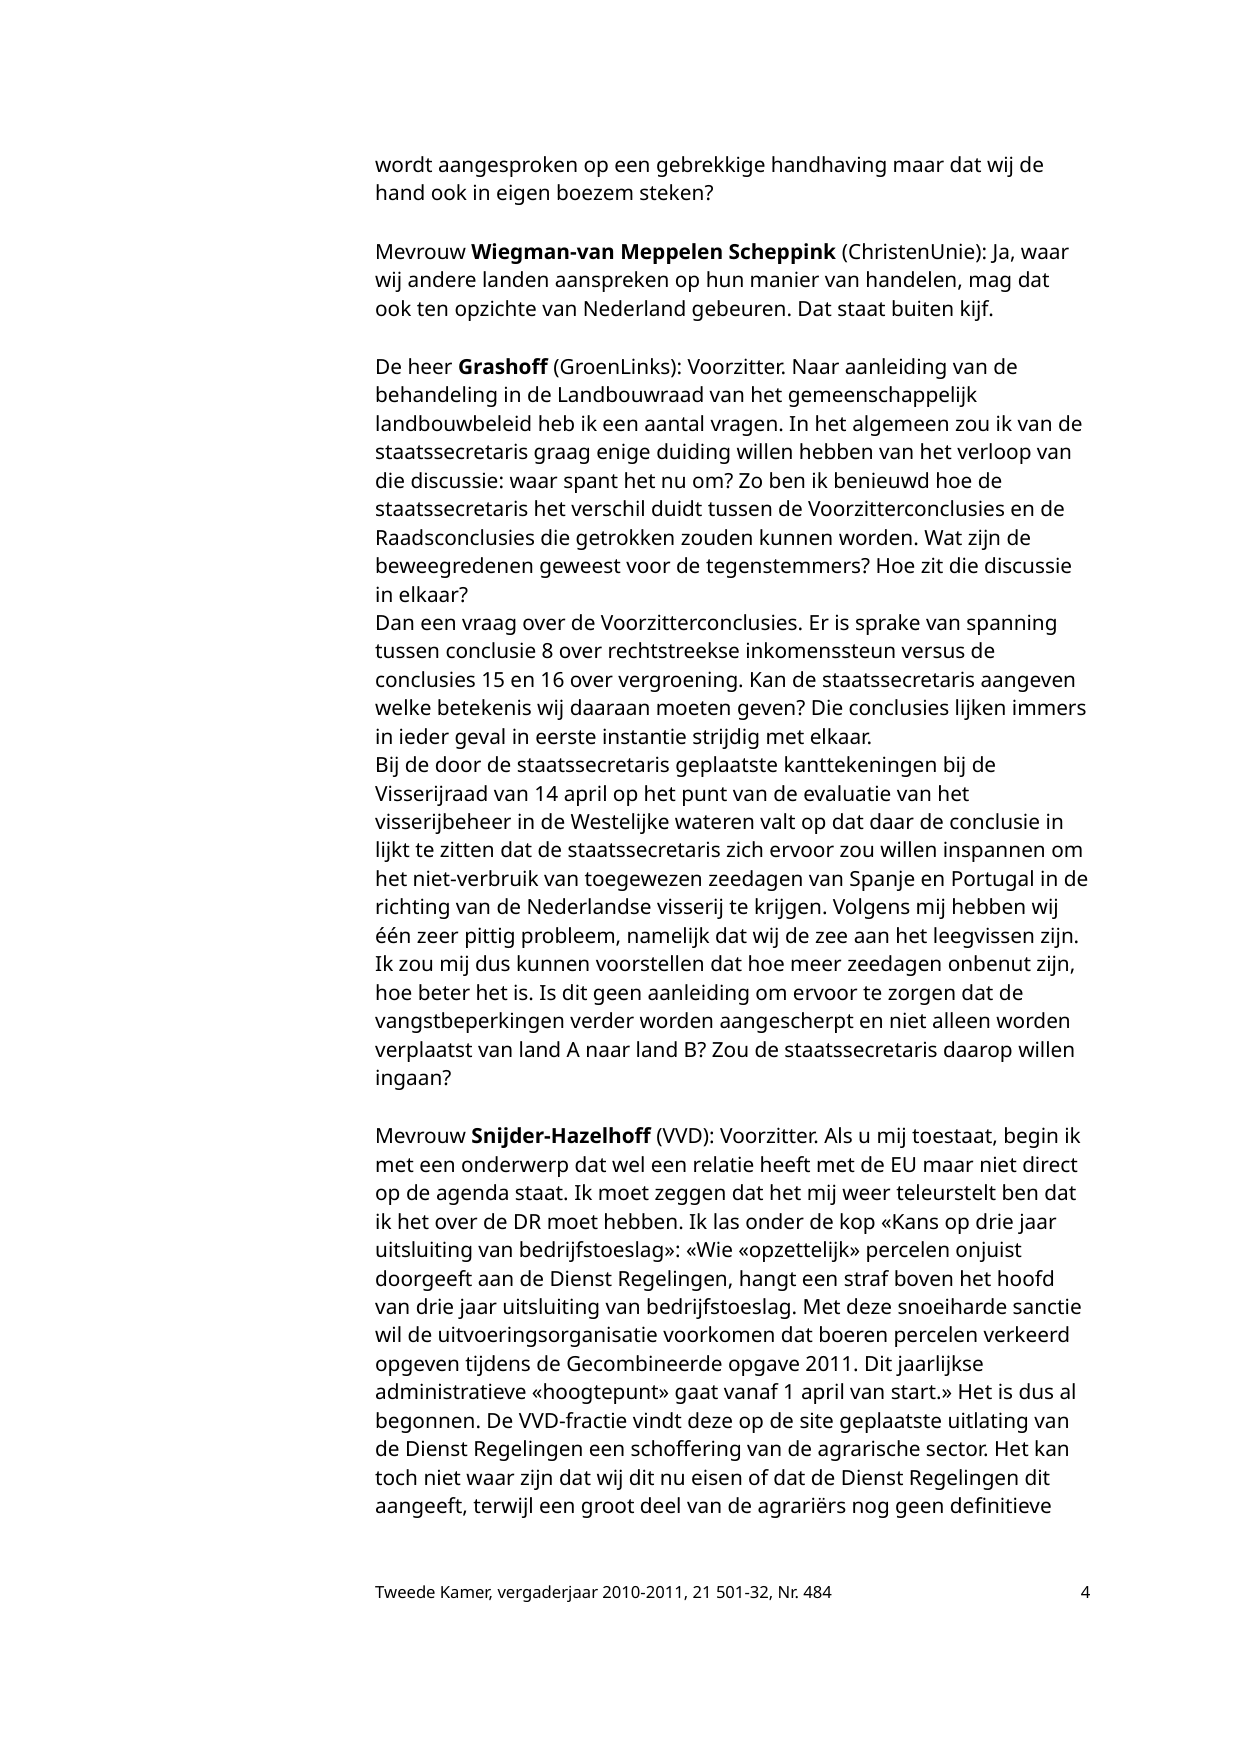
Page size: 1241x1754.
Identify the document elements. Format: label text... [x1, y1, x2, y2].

text De heer Grashoff (GroenLinks): Voorzitter. Naar aanleiding van de behandeling in de Landbouwraad van het gemeenschappelijk landbouwbeleid heb ik een aantal vragen. In het algemeen zou ik van de staatssecretaris graag enige duiding willen hebben van het verloop van die discussie: waar spant het nu om? Zo ben ik benieuwd hoe de staatssecretaris het verschil duidt tussen de Voorzitterconclusies en de Raadsconclusies die getrokken zouden kunnen worden. Wat zijn de beweegredenen geweest voor de tegenstemmers? Hoe zit die discussie in elkaar? [375, 352, 1090, 608]
text Bij de door de staatssecretaris geplaatste kanttekeningen bij de Visserijraad van 14 april op het punt van de evaluatie van het visserijbeheer in de Westelijke wateren valt op dat daar de conclusie in lijkt te zitten dat de staatssecretaris zich ervoor zou willen inspannen om het niet-verbruik van toegewezen zeedagen van Spanje en Portugal in de richting van de Nederlandse visserij te krijgen. Volgens mij hebben wij één zeer pittig probleem, namelijk dat wij de zee aan het leegvissen zijn. Ik zou mij dus kunnen voorstellen dat hoe meer zeedagen onbenut zijn, hoe beter het is. Is dit geen aanleiding om ervoor te zorgen dat de vangstbeperkingen verder worden aangescherpt en niet alleen worden verplaatst van land A naar land B? Zou de staatssecretaris daarop willen ingaan? [375, 750, 1090, 1092]
text Mevrouw Wiegman-van Meppelen Scheppink (ChristenUnie): Ja, waar wij andere landen aanspreken op hun manier van handelen, mag dat ook ten opzichte van Nederland gebeuren. Dat staat buiten kijf. [375, 237, 1090, 322]
text Dan een vraag over de Voorzitterconclusies. Er is sprake van spanning tussen conclusie 8 over rechtstreekse inkomenssteun versus de conclusies 15 en 16 over vergroening. Kan de staatssecretaris aangeven welke betekenis wij daaraan moeten geven? Die conclusies lijken immers in ieder geval in eerste instantie strijdig met elkaar. [375, 608, 1090, 750]
text Mevrouw Snijder-Hazelhoff (VVD): Voorzitter. Als u mij toestaat, begin ik met een onderwerp dat wel een relatie heeft met de EU maar niet direct op de agenda staat. Ik moet zeggen dat het mij weer teleurstelt ben dat ik het over de DR moet hebben. Ik las onder de kop «Kans op drie jaar uitsluiting van bedrijfstoeslag»: «Wie «opzettelijk» percelen onjuist doorgeeft aan de Dienst Regelingen, hangt een straf boven het hoofd van drie jaar uitsluiting van bedrijfstoeslag. Met deze snoeiharde sanctie wil de uitvoeringsorganisatie voorkomen dat boeren percelen verkeerd opgeven tijdens de Gecombineerde opgave 2011. Dit jaarlijkse administratieve «hoogtepunt» gaat vanaf 1 april van start.» Het is dus al begonnen. De VVD-fractie vindt deze op de site geplaatste uitlating van de Dienst Regelingen een schoffering van de agrarische sector. Het kan toch niet waar zijn dat wij dit nu eisen of dat de Dienst Regelingen dit aangeeft, terwijl een groot deel van de agrariërs nog geen definitieve [375, 1122, 1090, 1520]
text wordt aangesproken op een gebrekkige handhaving maar dat wij de hand ook in eigen boezem steken? [375, 150, 1090, 207]
